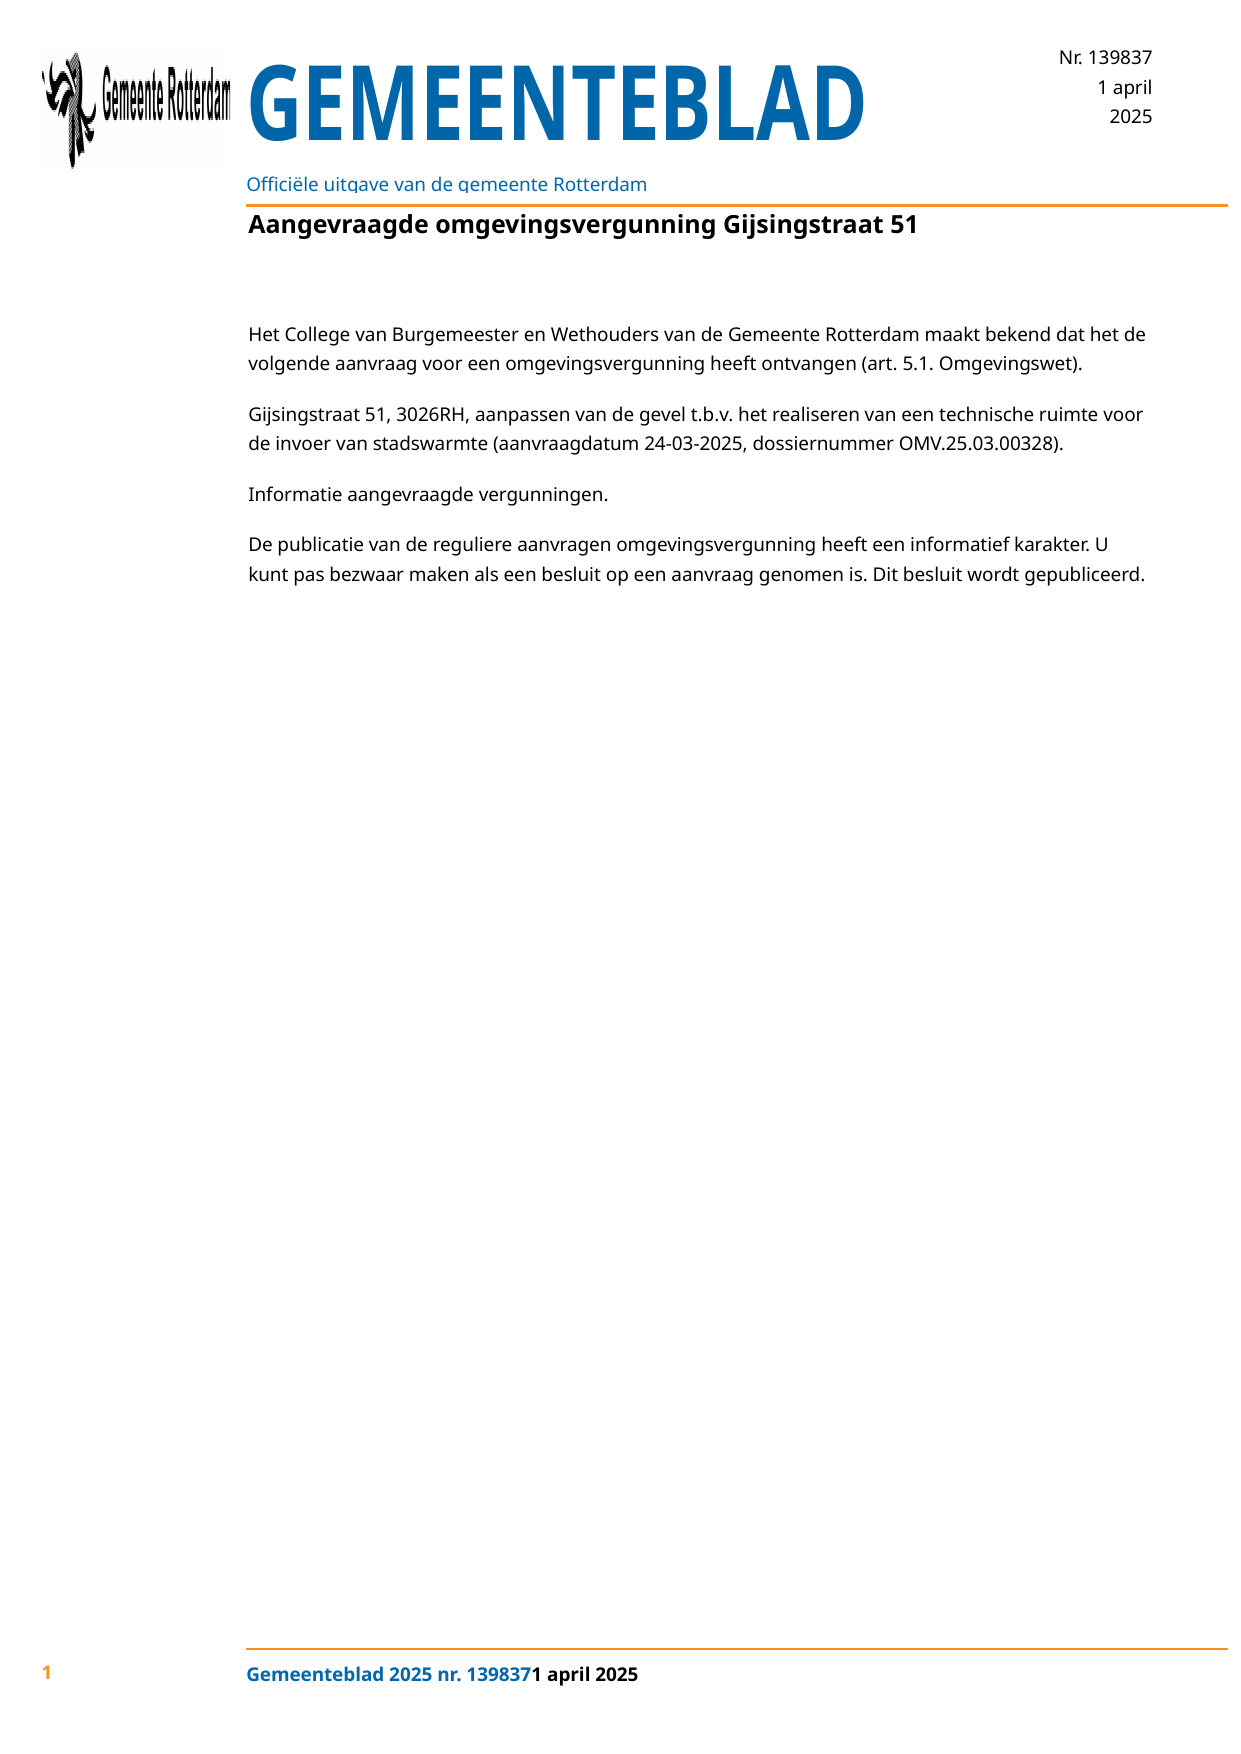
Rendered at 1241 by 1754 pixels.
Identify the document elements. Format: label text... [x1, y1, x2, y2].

text Gijsingstraat 51, 3026RH, aanpassen van de gevel t.b.v. het realiseren van een technische ruimte voor de invoer van stadswarmte (aanvraagdatum 24-03-2025, dossiernummer OMV.25.03.00328). [248, 401, 1152, 456]
picture [41, 47, 231, 172]
text De publicatie van de reguliere aanvragen omgevingsvergunning heeft een informatief karakter. U kunt pas bezwaar maken als een besluit op een aanvraag genomen is. Dit besluit wordt gepubliceerd. [248, 531, 1152, 586]
text Het College van Burgemeester en Wethouders van de Gemeente Rotterdam maakt bekend dat het de volgende aanvraag voor een omgevingsvergunning heeft ontvangen (art. 5.1. Omgevingswet). [248, 321, 1152, 376]
text Aangevraagde omgevingsvergunning Gijsingstraat 51 [248, 207, 1152, 241]
text Informatie aangevraagde vergunningen. [248, 481, 1152, 506]
